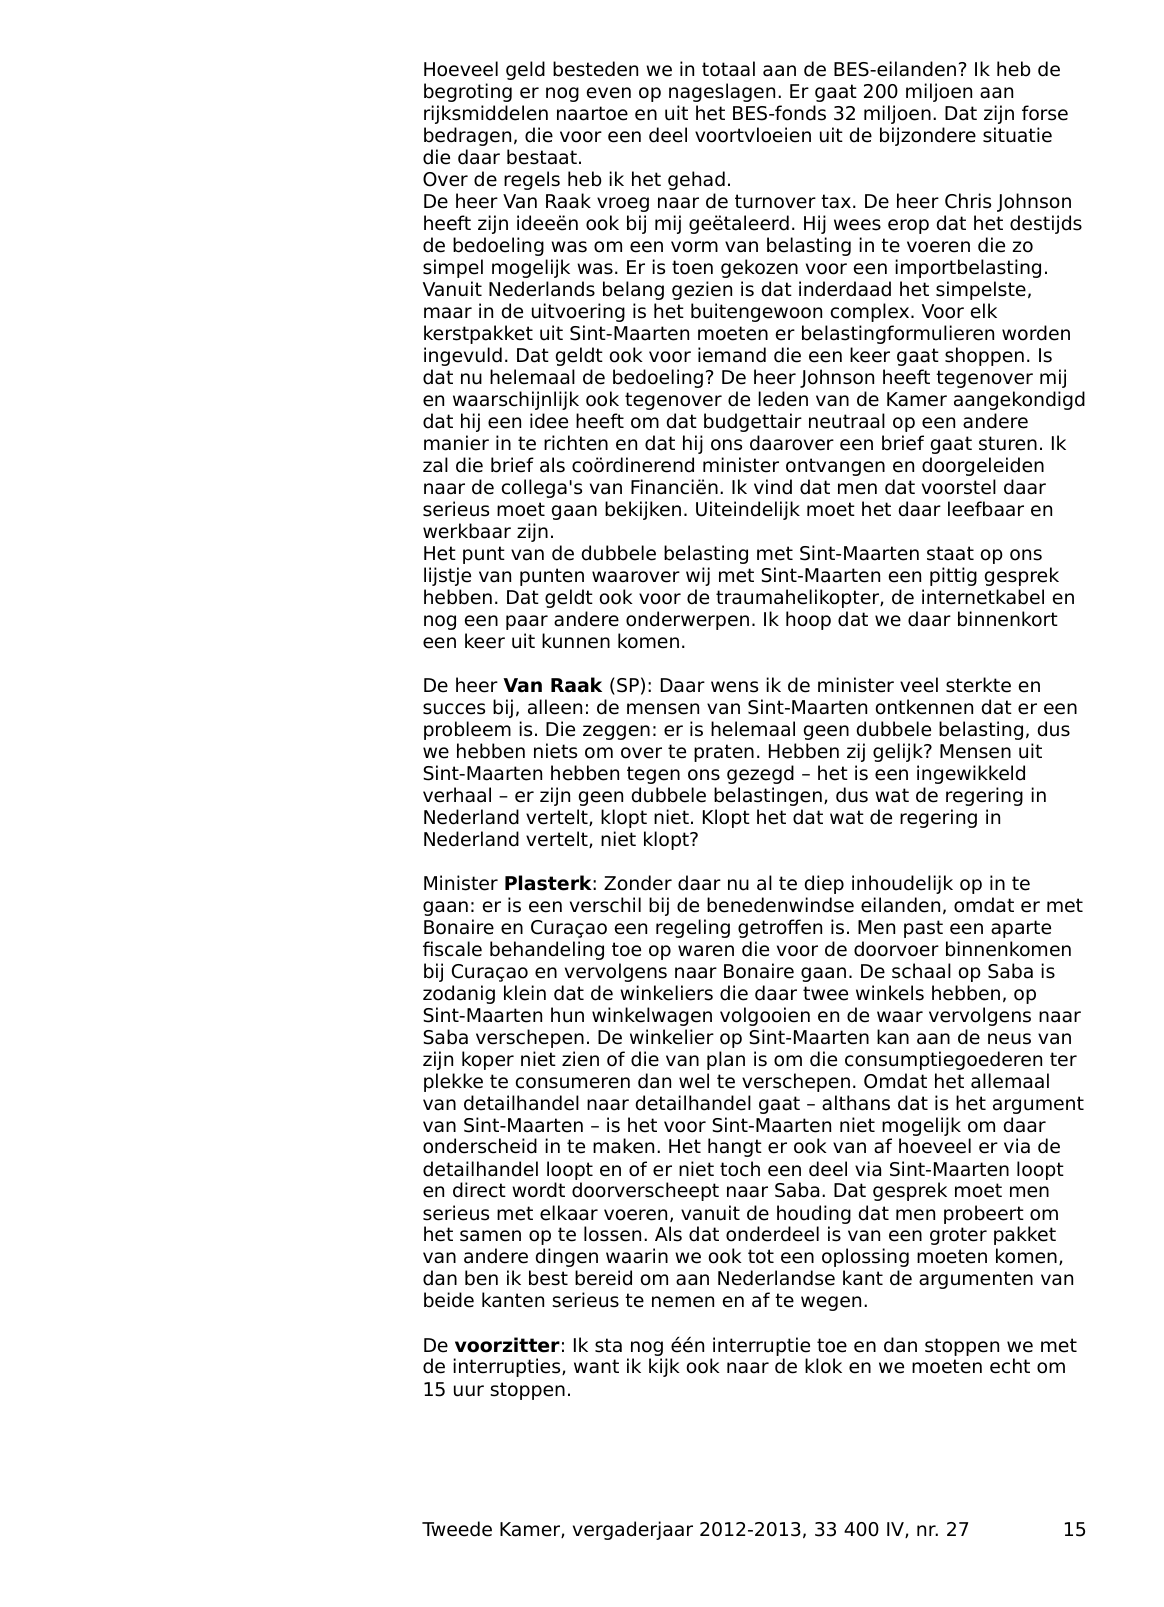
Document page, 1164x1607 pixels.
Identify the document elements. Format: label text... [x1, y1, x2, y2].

text Het punt van de dubbele belasting met Sint-Maarten staat op ons lijstje van punten waarover wij met Sint-Maarten een pittig gesprek hebben. Dat geldt ook voor de traumahelikopter, de internetkabel en nog een paar andere onderwerpen. Ik hoop dat we daar binnenkort een keer uit kunnen komen. [422, 543, 1087, 652]
text De heer Van Raak vroeg naar de turnover tax. De heer Chris Johnson heeft zijn ideeën ook bij mij geëtaleerd. Hij wees erop dat het destijds de bedoeling was om een vorm van belasting in te voeren die zo simpel mogelijk was. Er is toen gekozen voor een importbelasting. Vanuit Nederlands belang gezien is dat inderdaad het simpelste, maar in de uitvoering is het buitengewoon complex. Voor elk kerstpakket uit Sint-Maarten moeten er belastingformulieren worden ingevuld. Dat geldt ook voor iemand die een keer gaat shoppen. Is dat nu helemaal de bedoeling? De heer Johnson heeft tegenover mij en waarschijnlijk ook tegenover de leden van de Kamer aangekondigd dat hij een idee heeft om dat budgettair neutraal op een andere manier in te richten en dat hij ons daarover een brief gaat sturen. Ik zal die brief als coördinerend minister ontvangen en doorgeleiden naar de collega's van Financiën. Ik vind dat men dat voorstel daar serieus moet gaan bekijken. Uiteindelijk moet het daar leefbaar en werkbaar zijn. [422, 191, 1087, 543]
text Hoeveel geld besteden we in totaal aan de BES-eilanden? Ik heb de begroting er nog even op nageslagen. Er gaat 200 miljoen aan rijksmiddelen naartoe en uit het BES-fonds 32 miljoen. Dat zijn forse bedragen, die voor een deel voortvloeien uit de bijzondere situatie die daar bestaat. [422, 59, 1087, 169]
text Over de regels heb ik het gehad. [422, 169, 1087, 191]
text Minister Plasterk: Zonder daar nu al te diep inhoudelijk op in te gaan: er is een verschil bij de benedenwindse eilanden, omdat er met Bonaire en Curaçao een regeling getroffen is. Men past een aparte fiscale behandeling toe op waren die voor de doorvoer binnenkomen bij Curaçao en vervolgens naar Bonaire gaan. De schaal op Saba is zodanig klein dat de winkeliers die daar twee winkels hebben, op Sint-Maarten hun winkelwagen volgooien en de waar vervolgens naar Saba verschepen. De winkelier op Sint-Maarten kan aan de neus van zijn koper niet zien of die van plan is om die consumptiegoederen ter plekke te consumeren dan wel te verschepen. Omdat het allemaal van detailhandel naar detailhandel gaat – althans dat is het argument van Sint-Maarten – is het voor Sint-Maarten niet mogelijk om daar onderscheid in te maken. Het hangt er ook van af hoeveel er via de detailhandel loopt en of er niet toch een deel via Sint-Maarten loopt en direct wordt doorverscheept naar Saba. Dat gesprek moet men serieus met elkaar voeren, vanuit de houding dat men probeert om het samen op te lossen. Als dat onderdeel is van een groter pakket van andere dingen waarin we ook tot een oplossing moeten komen, dan ben ik best bereid om aan Nederlandse kant de argumenten van beide kanten serieus te nemen en af te wegen. [422, 873, 1087, 1312]
text De heer Van Raak (SP): Daar wens ik de minister veel sterkte en succes bij, alleen: de mensen van Sint-Maarten ontkennen dat er een probleem is. Die zeggen: er is helemaal geen dubbele belasting, dus we hebben niets om over te praten. Hebben zij gelijk? Mensen uit Sint-Maarten hebben tegen ons gezegd – het is een ingewikkeld verhaal – er zijn geen dubbele belastingen, dus wat de regering in Nederland vertelt, klopt niet. Klopt het dat wat de regering in Nederland vertelt, niet klopt? [422, 675, 1087, 851]
text De voorzitter: Ik sta nog één interruptie toe en dan stoppen we met de interrupties, want ik kijk ook naar de klok en we moeten echt om 15 uur stoppen. [422, 1334, 1087, 1400]
